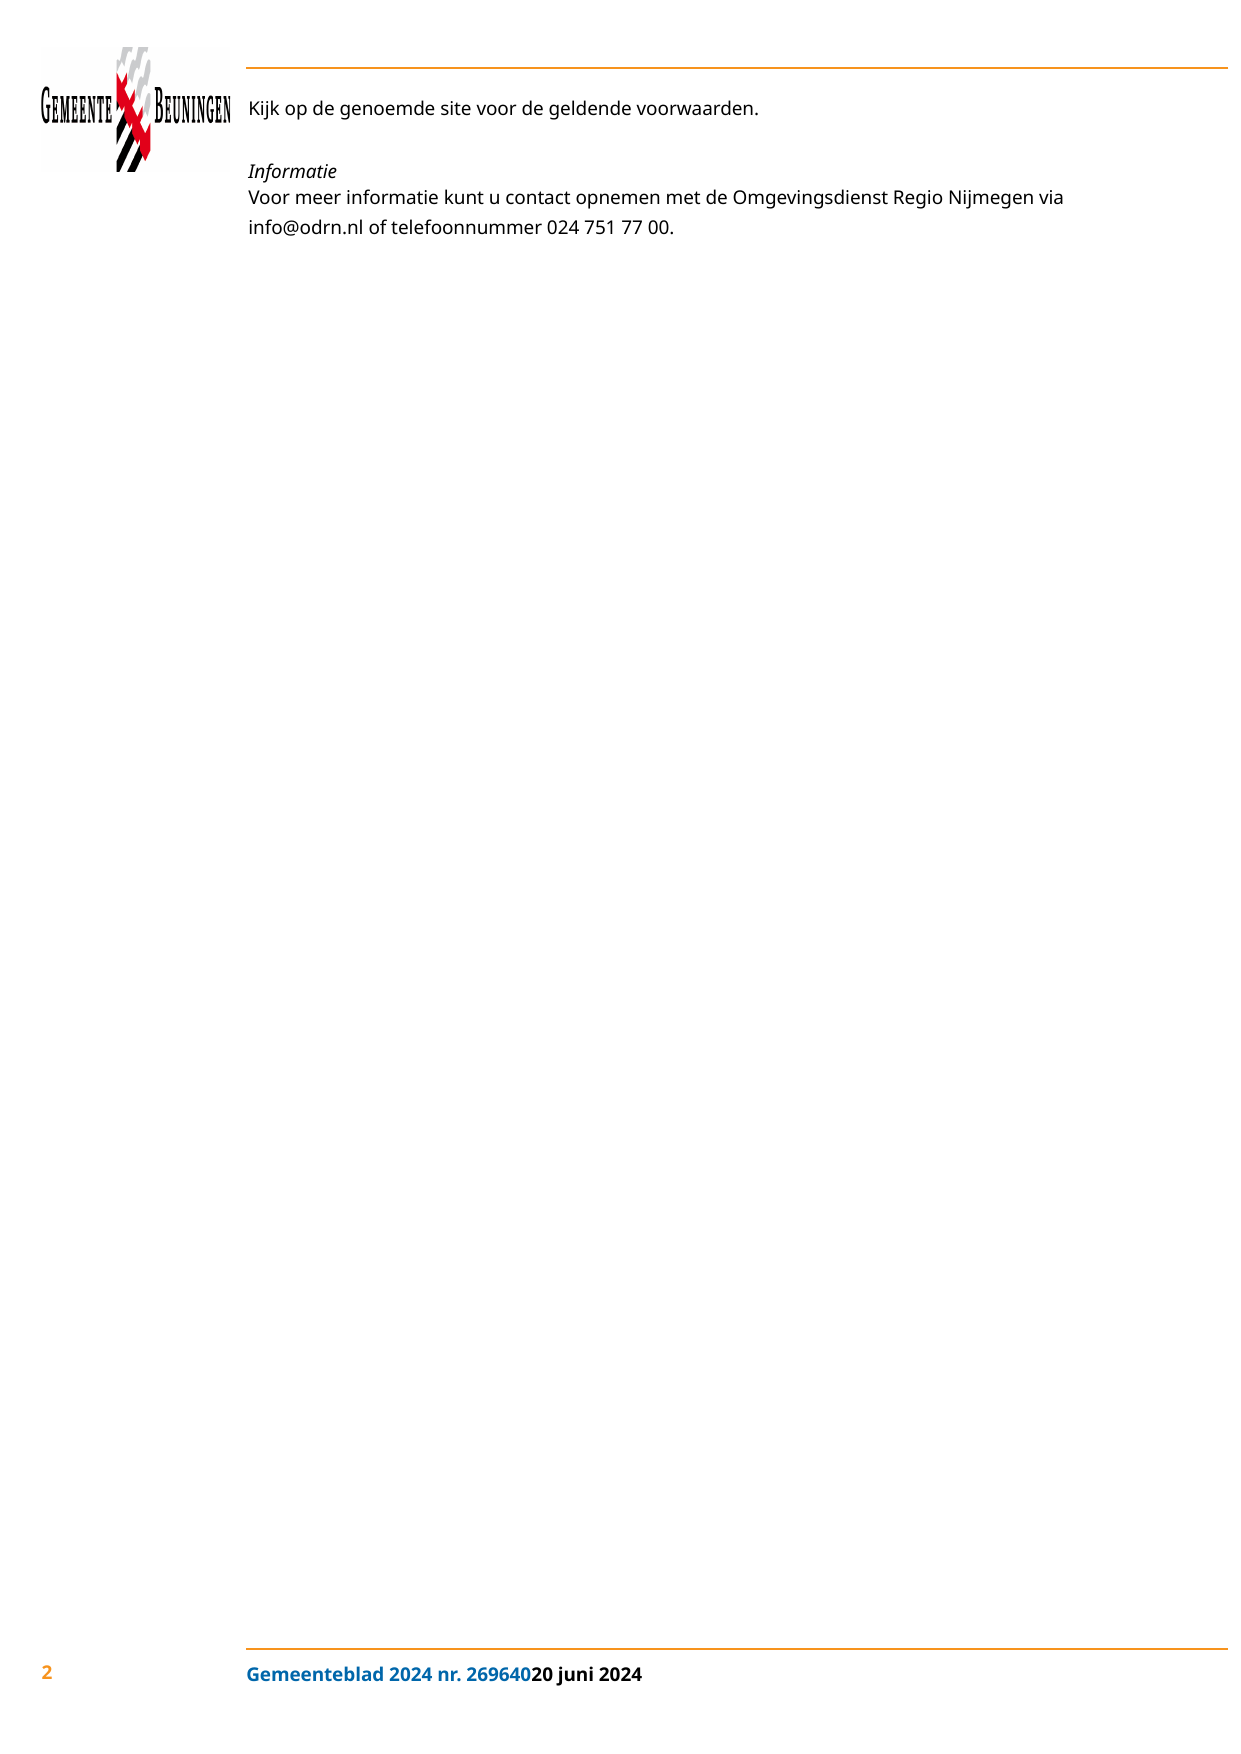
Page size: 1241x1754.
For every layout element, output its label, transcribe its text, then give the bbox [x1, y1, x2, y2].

text Kijk op de genoemde site voor de geldende voorwaarden. [248, 95, 1152, 121]
text Voor meer informatie kunt u contact opnemen met de Omgevingsdienst Regio Nijmegen via info@odrn.nl of telefoonnummer 024 751 77 00. [248, 184, 1152, 240]
picture [41, 47, 231, 172]
text Informatie [248, 159, 1152, 184]
